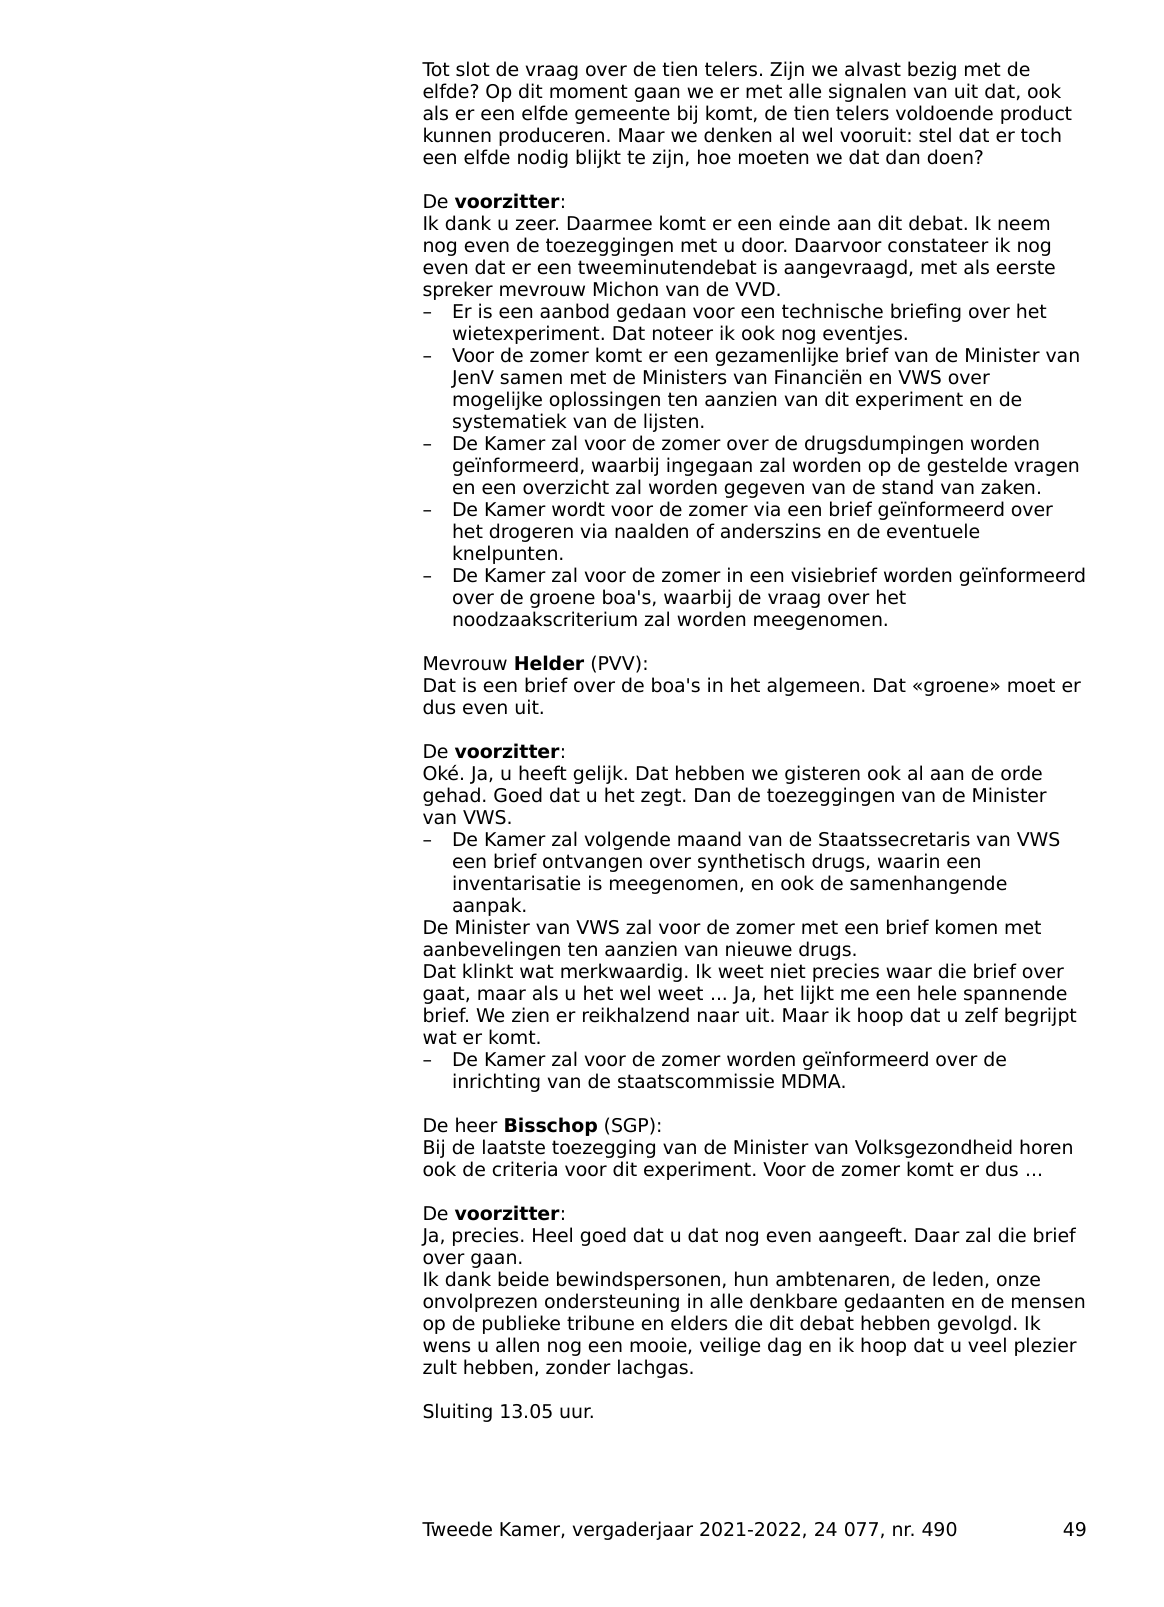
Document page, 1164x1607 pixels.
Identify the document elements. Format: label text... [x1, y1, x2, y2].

text Ik dank u zeer. Daarmee komt er een einde aan dit debat. Ik neem nog even de toezeggingen met u door. Daarvoor constateer ik nog even dat er een tweeminutendebat is aangevraagd, met als eerste spreker mevrouw Michon van de VVD. [422, 213, 1087, 301]
text Ja, precies. Heel goed dat u dat nog even aangeeft. Daar zal die brief over gaan. [422, 1225, 1087, 1269]
text – De Kamer zal volgende maand van de Staatssecretaris van VWS een brief ontvangen over synthetisch drugs, waarin een inventarisatie is meegenomen, en ook de samenhangende aanpak. [422, 829, 1087, 917]
text Ik dank beide bewindspersonen, hun ambtenaren, de leden, onze onvolprezen ondersteuning in alle denkbare gedaanten en de mensen op de publieke tribune en elders die dit debat hebben gevolgd. Ik wens u allen nog een mooie, veilige dag en ik hoop dat u veel plezier zult hebben, zonder lachgas. [422, 1269, 1087, 1379]
text Tot slot de vraag over de tien telers. Zijn we alvast bezig met de elfde? Op dit moment gaan we er met alle signalen van uit dat, ook als er een elfde gemeente bij komt, de tien telers voldoende product kunnen produceren. Maar we denken al wel vooruit: stel dat er toch een elfde nodig blijkt te zijn, hoe moeten we dat dan doen? [422, 59, 1087, 169]
text Mevrouw Helder (PVV): [422, 653, 1087, 675]
text De voorzitter: [422, 741, 1087, 763]
text De voorzitter: [422, 191, 1087, 213]
text – Er is een aanbod gedaan voor een technische briefing over het wietexperiment. Dat noteer ik ook nog eventjes. [422, 301, 1087, 345]
text – Voor de zomer komt er een gezamenlijke brief van de Minister van JenV samen met de Ministers van Financiën en VWS over mogelijke oplossingen ten aanzien van dit experiment en de systematiek van de lijsten. [422, 345, 1087, 433]
text Sluiting 13.05 uur. [422, 1401, 1087, 1423]
text De heer Bisschop (SGP): [422, 1115, 1087, 1137]
text Dat klinkt wat merkwaardig. Ik weet niet precies waar die brief over gaat, maar als u het wel weet ... Ja, het lijkt me een hele spannende brief. We zien er reikhalzend naar uit. Maar ik hoop dat u zelf begrijpt wat er komt. [422, 961, 1087, 1049]
text – De Kamer wordt voor de zomer via een brief geïnformeerd over het drogeren via naalden of anderszins en de eventuele knelpunten. [422, 499, 1087, 565]
text De Minister van VWS zal voor de zomer met een brief komen met aanbevelingen ten aanzien van nieuwe drugs. [422, 917, 1087, 961]
text Oké. Ja, u heeft gelijk. Dat hebben we gisteren ook al aan de orde gehad. Goed dat u het zegt. Dan de toezeggingen van de Minister van VWS. [422, 763, 1087, 829]
text – De Kamer zal voor de zomer worden geïnformeerd over de inrichting van de staatscommissie MDMA. [422, 1049, 1087, 1093]
text De voorzitter: [422, 1203, 1087, 1225]
text – De Kamer zal voor de zomer over de drugsdumpingen worden geïnformeerd, waarbij ingegaan zal worden op de gestelde vragen en een overzicht zal worden gegeven van de stand van zaken. [422, 433, 1087, 499]
text Bij de laatste toezegging van de Minister van Volksgezondheid horen ook de criteria voor dit experiment. Voor de zomer komt er dus ... [422, 1137, 1087, 1181]
text Dat is een brief over de boa's in het algemeen. Dat «groene» moet er dus even uit. [422, 675, 1087, 719]
text – De Kamer zal voor de zomer in een visiebrief worden geïnformeerd over de groene boa's, waarbij de vraag over het noodzaakscriterium zal worden meegenomen. [422, 565, 1087, 631]
